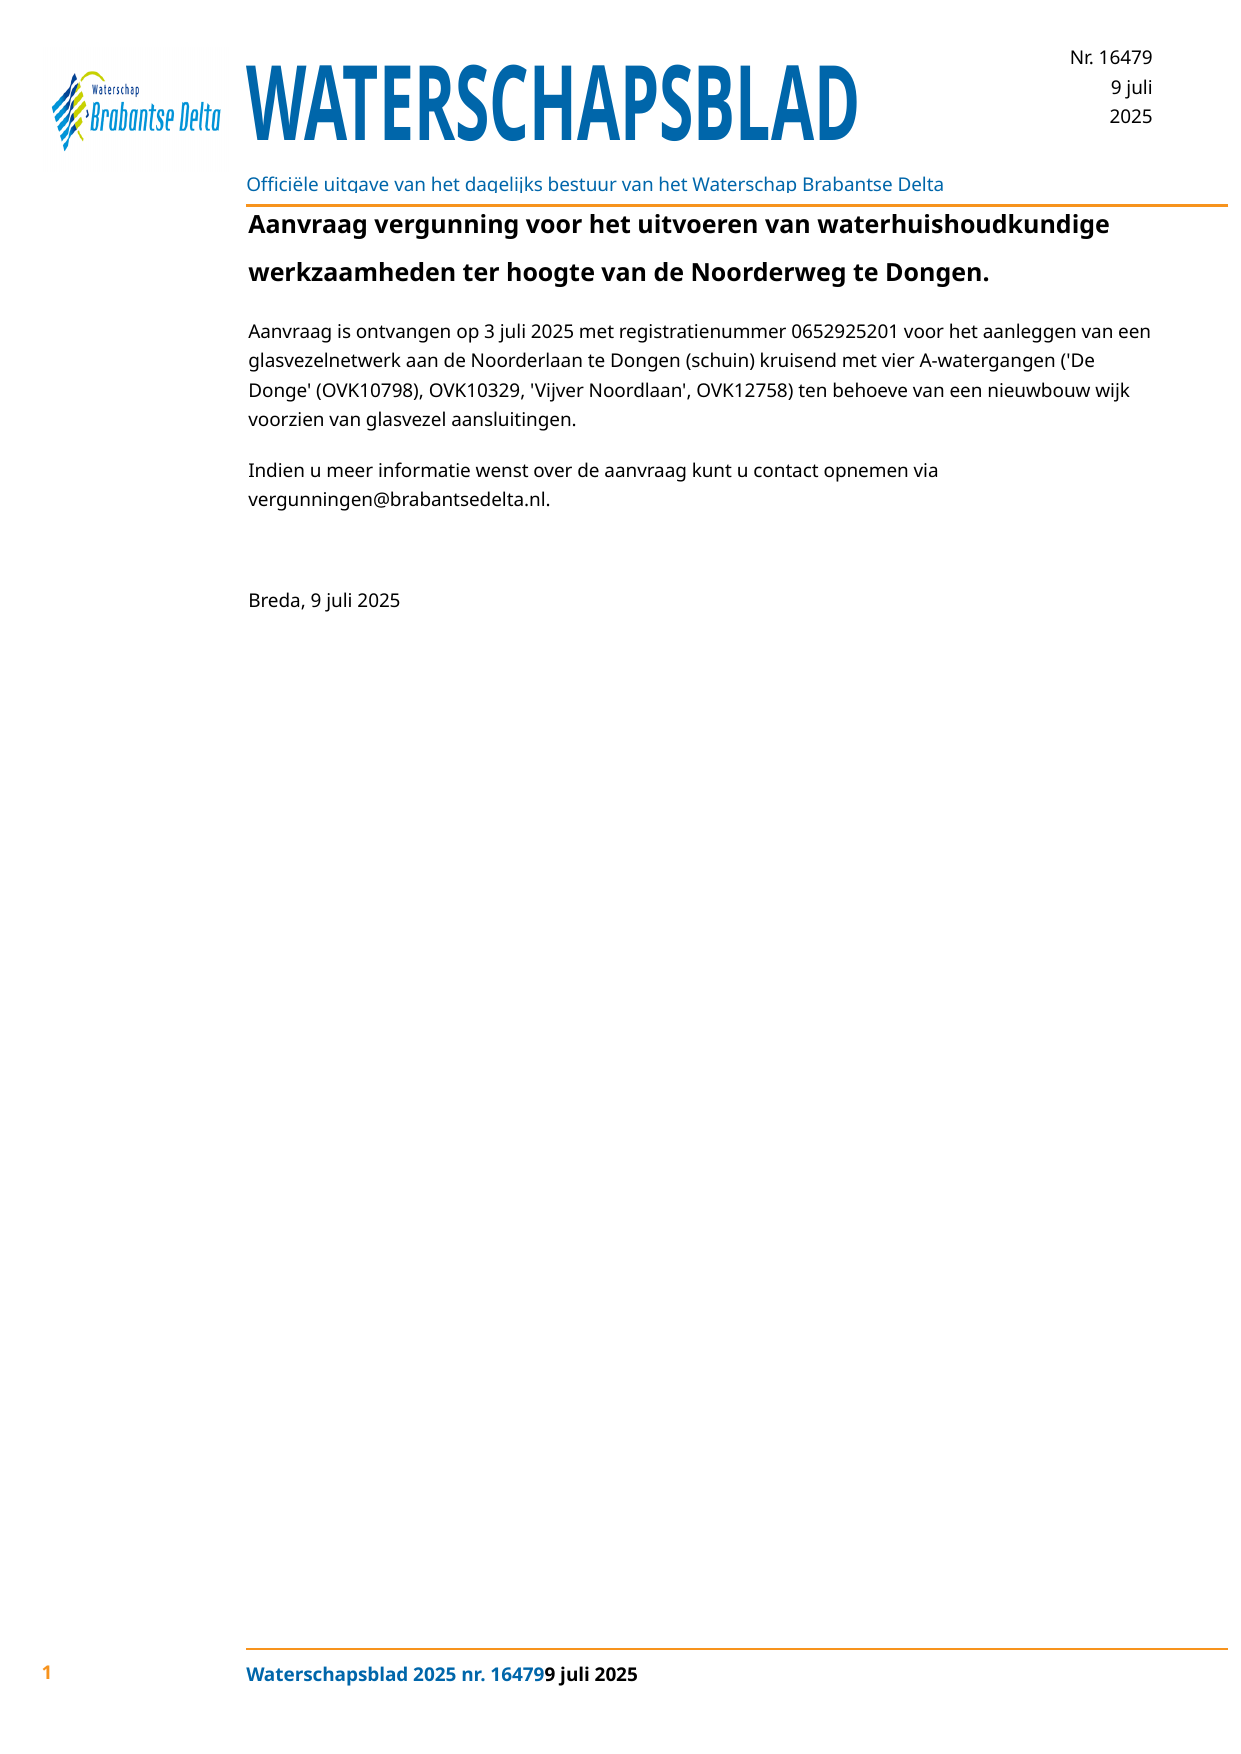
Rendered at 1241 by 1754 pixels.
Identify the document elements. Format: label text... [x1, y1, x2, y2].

picture [41, 47, 231, 172]
text Aanvraag is ontvangen op 3 juli 2025 met registratienummer 0652925201 voor het aanleggen van een glasvezelnetwerk aan de Noorderlaan te Dongen (schuin) kruisend met vier A-watergangen ('De Donge' (OVK10798), OVK10329, 'Vijver Noordlaan', OVK12758) ten behoeve van een nieuwbouw wijk voorzien van glasvezel aansluitingen. [248, 318, 1152, 432]
text Indien u meer informatie wenst over de aanvraag kunt u contact opnemen via vergunningen@brabantsedelta.nl. [248, 457, 1152, 512]
text Breda, 9 juli 2025 [248, 587, 1152, 613]
text Aanvraag vergunning voor het uitvoeren van waterhuishoudkundige werkzaamheden ter hoogte van de Noorderweg te Dongen. [248, 207, 1152, 288]
